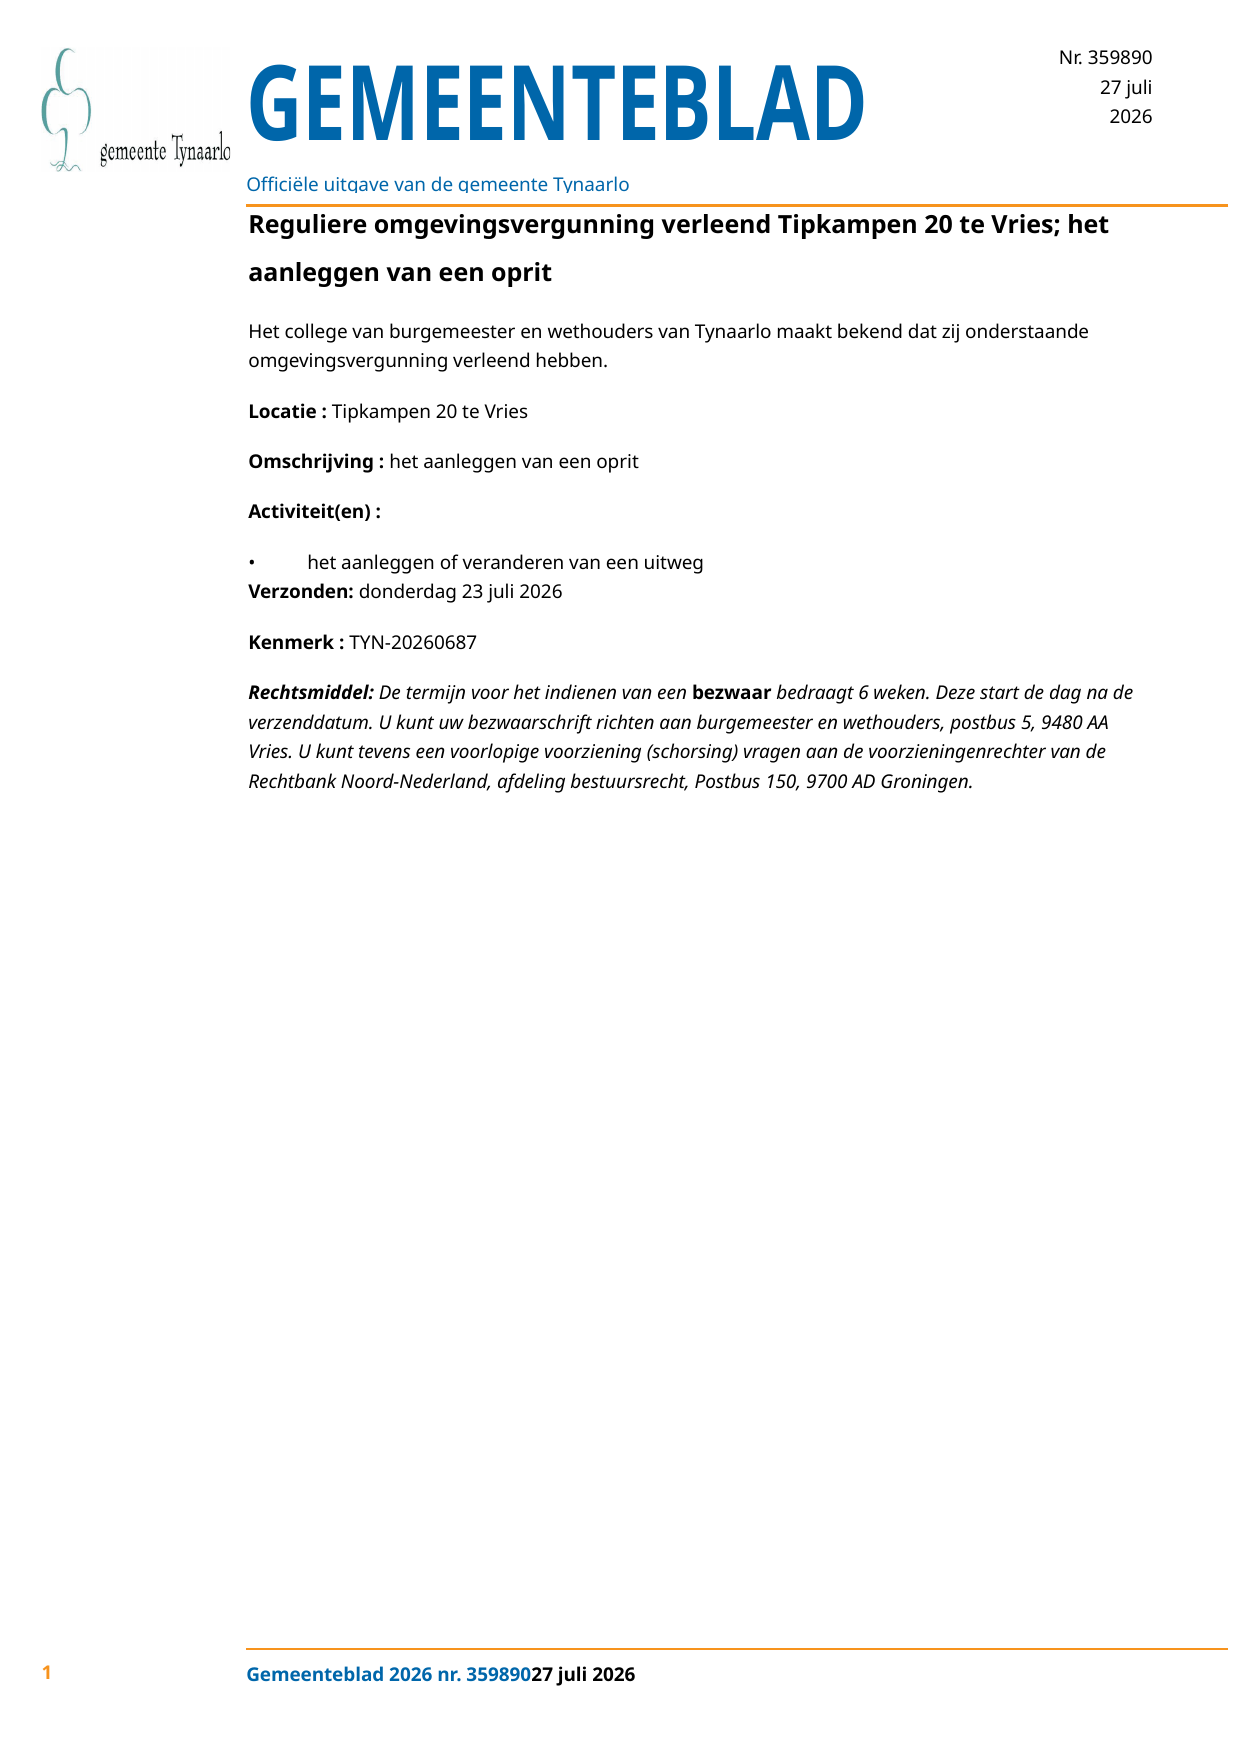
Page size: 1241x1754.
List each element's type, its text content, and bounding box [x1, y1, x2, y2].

text Rechtsmiddel: De termijn voor het indienen van een bezwaar bedraagt 6 weken. Deze start de dag na de verzenddatum. U kunt uw bezwaarschrift richten aan burgemeester en wethouders, postbus 5, 9480 AA Vries. U kunt tevens een voorlopige voorziening (schorsing) vragen aan de voorzieningenrechter van de Rechtbank Noord-Nederland, afdeling bestuursrecht, Postbus 150, 9700 AD Groningen. [248, 679, 1152, 794]
text Locatie : Tipkampen 20 te Vries [248, 398, 1152, 424]
text Het college van burgemeester en wethouders van Tynaarlo maakt bekend dat zij onderstaande omgevingsvergunning verleend hebben. [248, 318, 1152, 373]
picture [41, 47, 231, 172]
text Verzonden: donderdag 23 juli 2026 [248, 579, 1152, 604]
text Activiteit(en) : [248, 499, 1152, 524]
text Reguliere omgevingsvergunning verleend Tipkampen 20 te Vries; het aanleggen van een oprit [248, 207, 1152, 288]
text Omschrijving : het aanleggen van een oprit [248, 448, 1152, 474]
list het aanleggen of veranderen van een uitweg [248, 549, 1152, 575]
text Kenmerk : TYN-20260687 [248, 629, 1152, 655]
